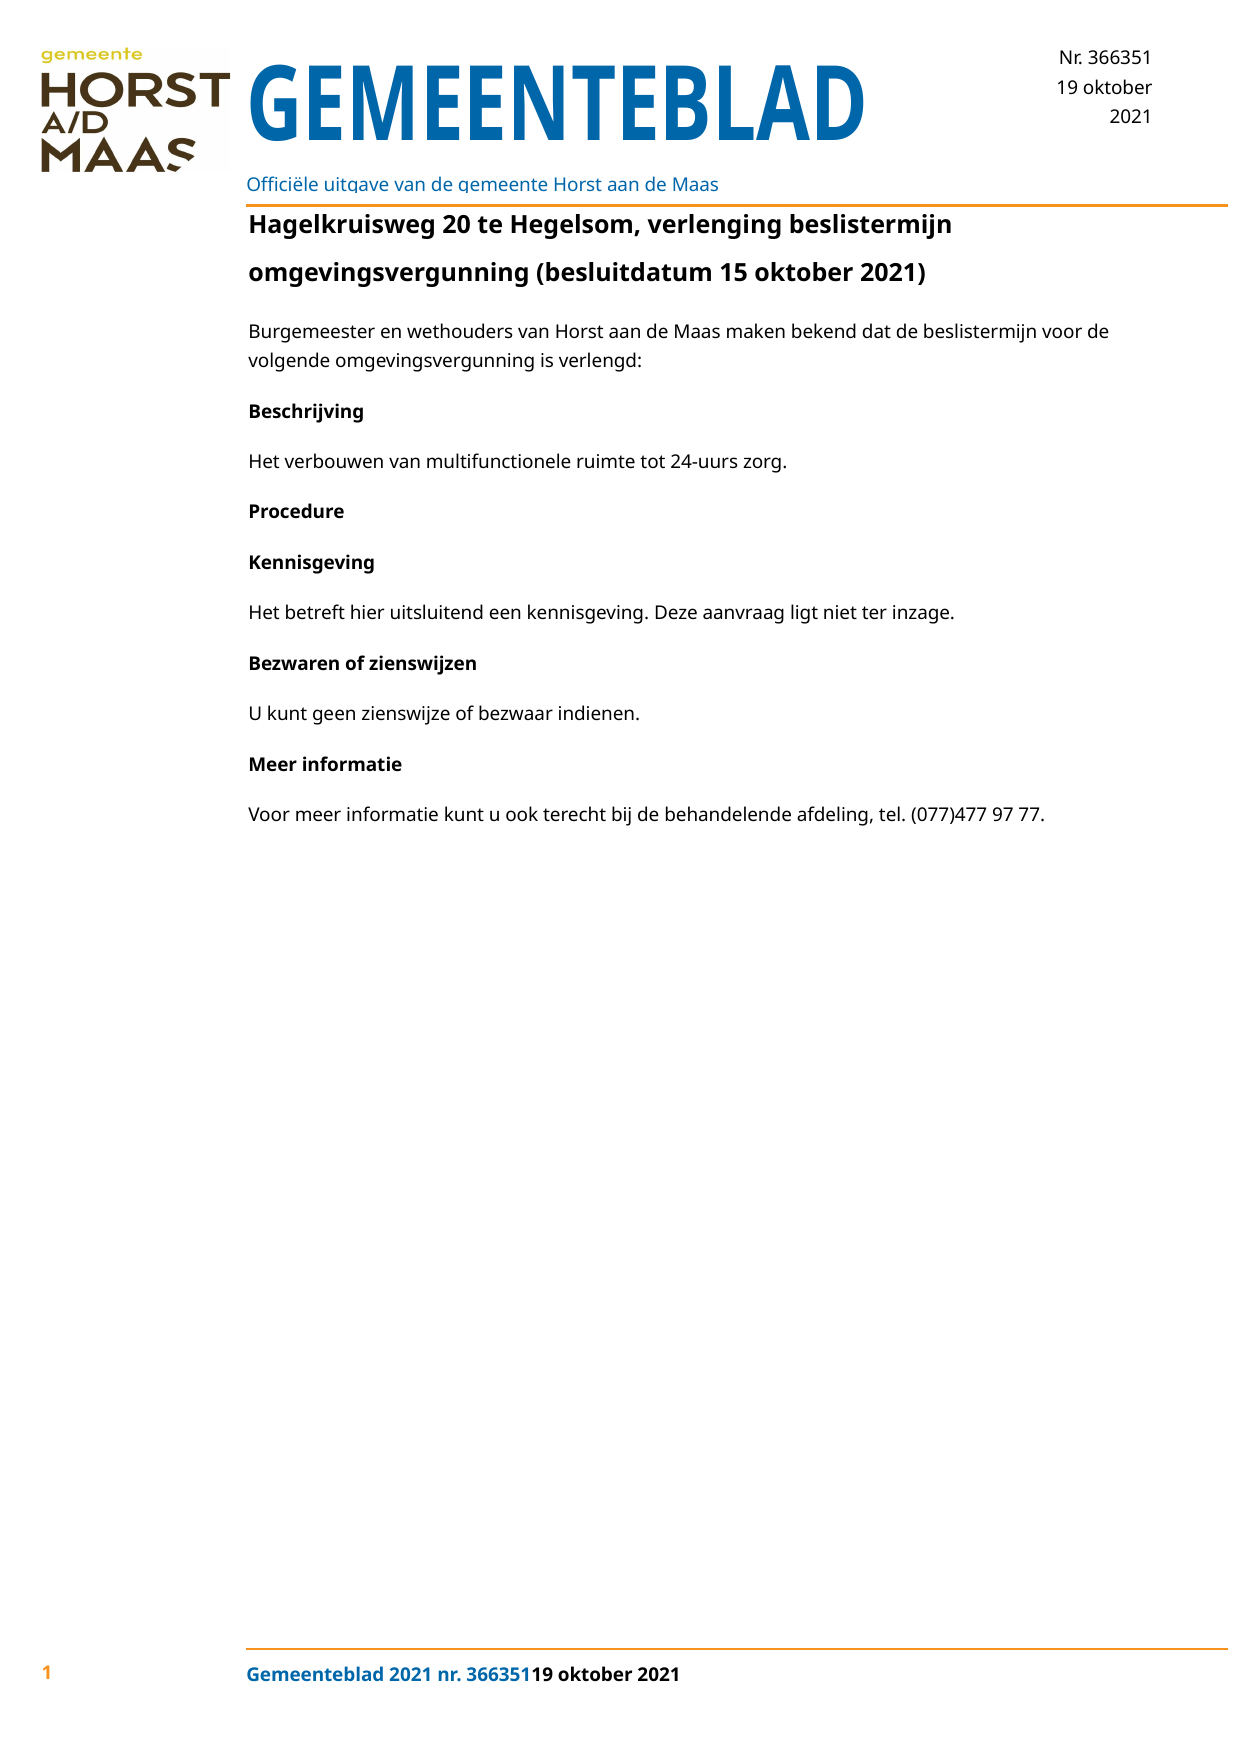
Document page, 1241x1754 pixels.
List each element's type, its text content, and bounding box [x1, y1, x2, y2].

text U kunt geen zienswijze of bezwaar indienen. [248, 700, 1152, 726]
text Voor meer informatie kunt u ook terecht bij de behandelende afdeling, tel. (077)477 97 77. [248, 801, 1152, 827]
text Hagelkruisweg 20 te Hegelsom, verlenging beslistermijn omgevingsvergunning (besluitdatum 15 oktober 2021) [248, 207, 1152, 288]
text Kennisgeving [248, 549, 1152, 575]
text Bezwaren of zienswijzen [248, 650, 1152, 676]
text Beschrijving [248, 398, 1152, 424]
text Het betreft hier uitsluitend een kennisgeving. Deze aanvraag ligt niet ter inzage. [248, 599, 1152, 625]
text Meer informatie [248, 751, 1152, 777]
text Burgemeester en wethouders van Horst aan de Maas maken bekend dat de beslistermijn voor de volgende omgevingsvergunning is verlengd: [248, 318, 1152, 373]
text Het verbouwen van multifunctionele ruimte tot 24-uurs zorg. [248, 448, 1152, 474]
picture [41, 47, 231, 172]
text Procedure [248, 499, 1152, 524]
